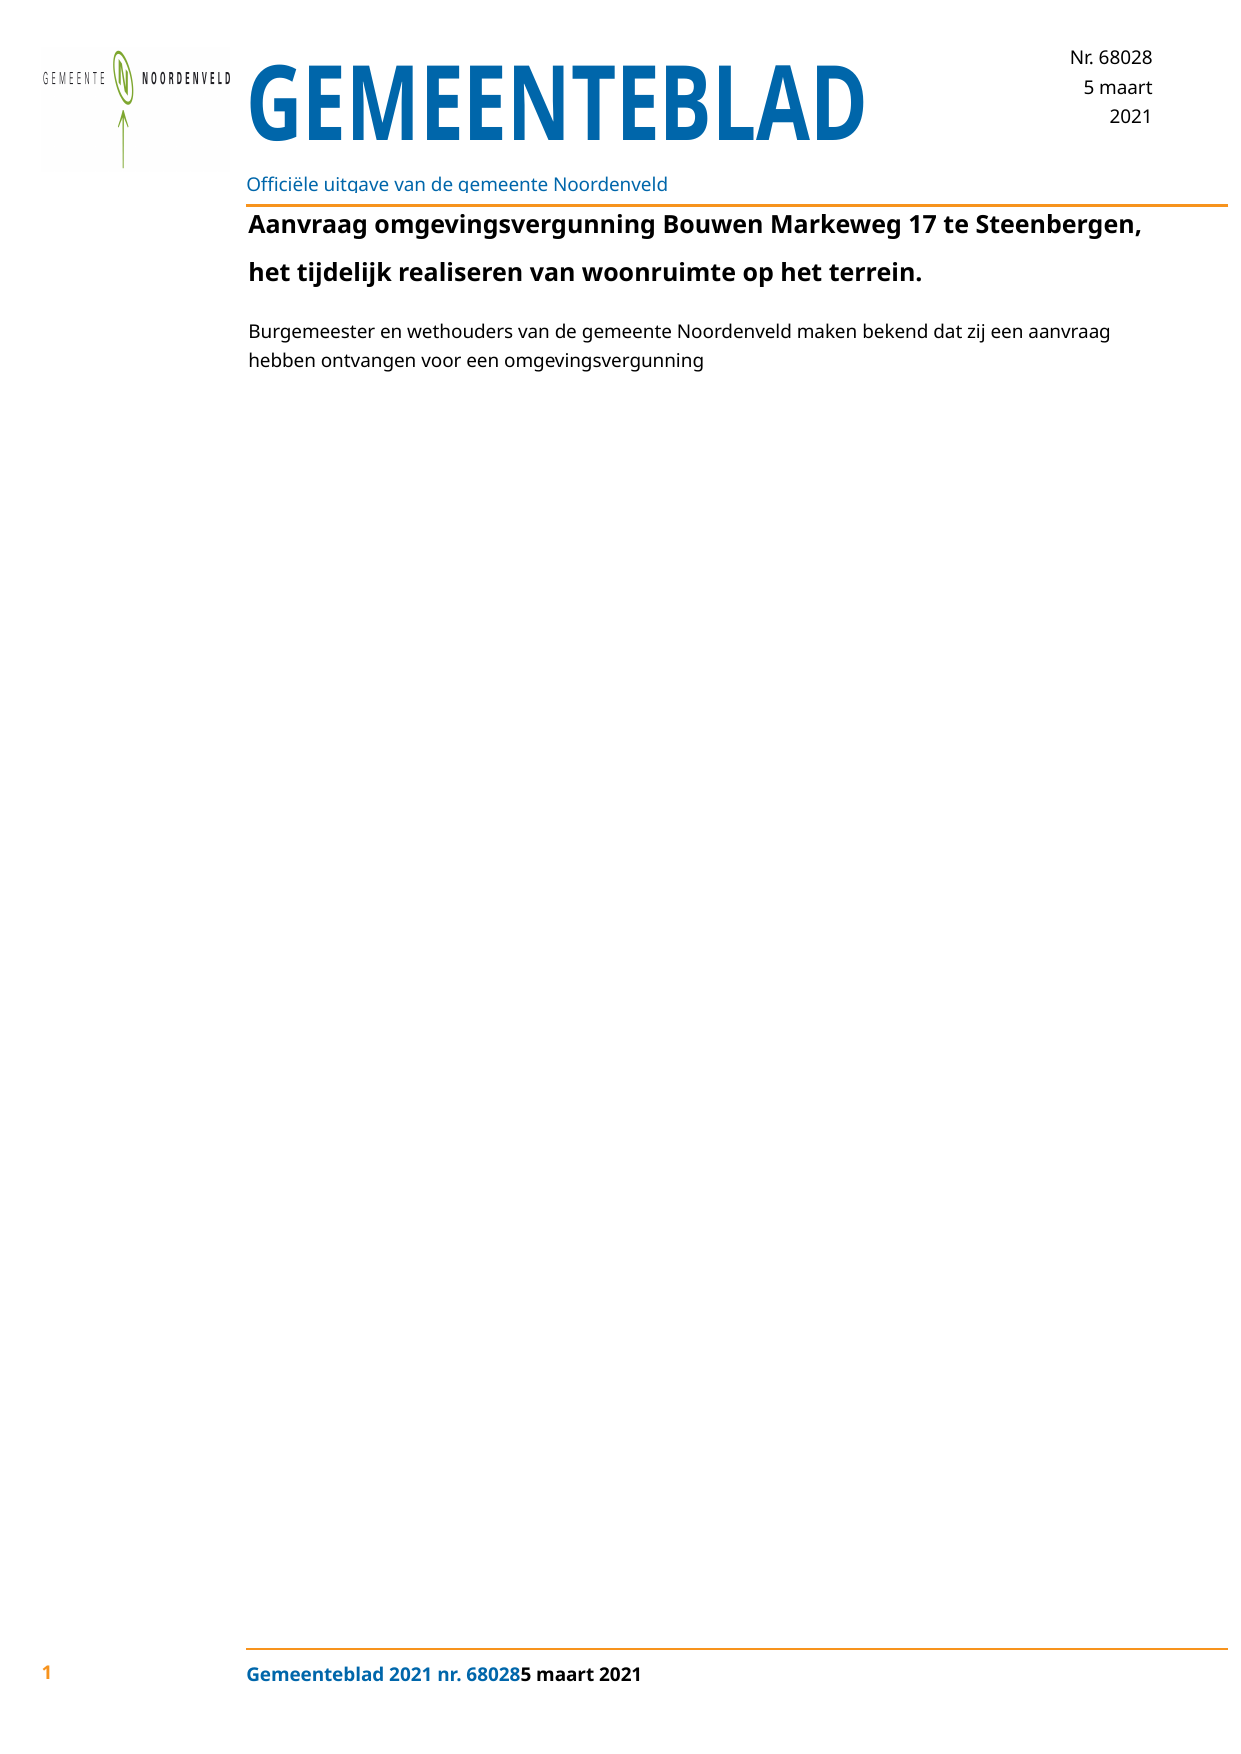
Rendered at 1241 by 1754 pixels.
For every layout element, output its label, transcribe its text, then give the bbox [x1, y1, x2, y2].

text Aanvraag omgevingsvergunning Bouwen Markeweg 17 te Steenbergen, het tijdelijk realiseren van woonruimte op het terrein. [248, 207, 1152, 288]
picture [41, 47, 231, 172]
text Burgemeester en wethouders van de gemeente Noordenveld maken bekend dat zij een aanvraag hebben ontvangen voor een omgevingsvergunning [248, 318, 1152, 373]
